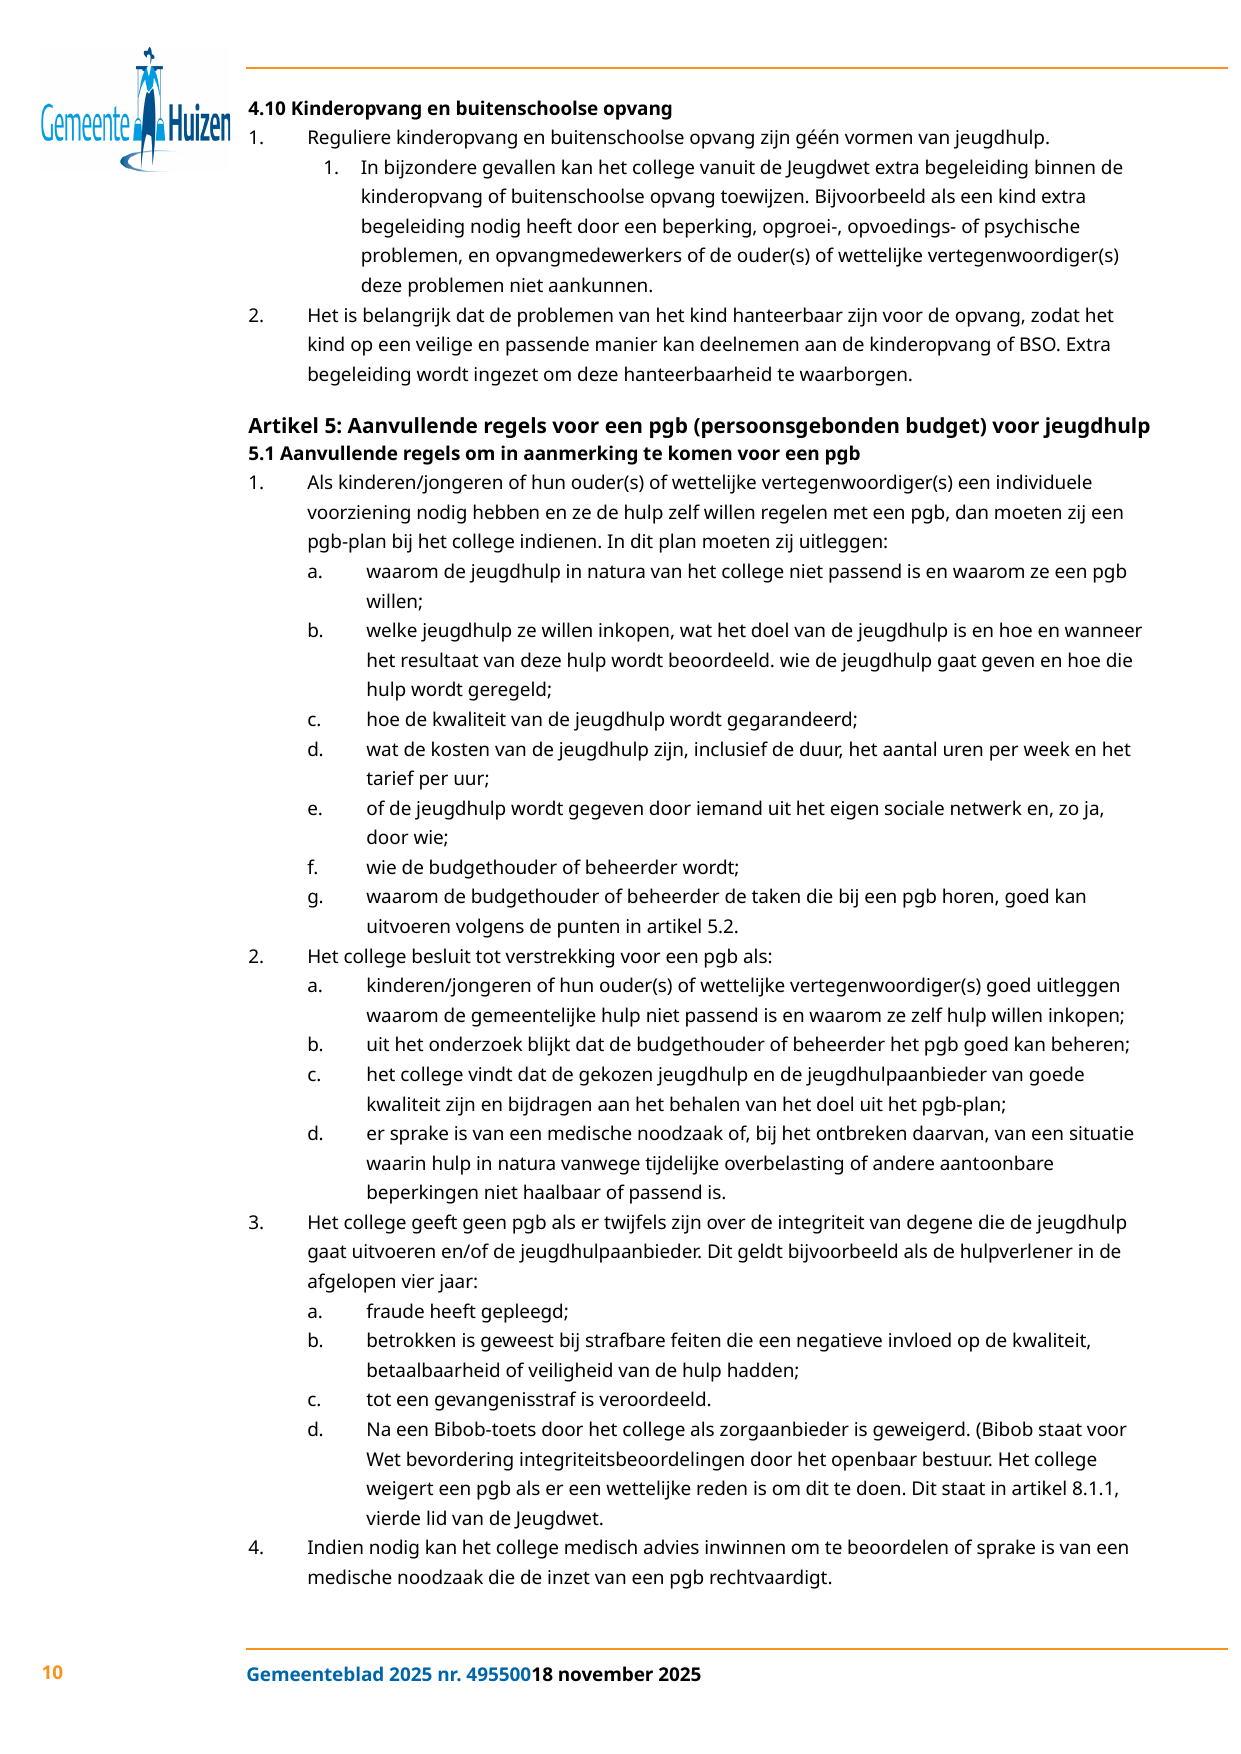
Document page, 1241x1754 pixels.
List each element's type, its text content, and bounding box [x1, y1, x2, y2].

list betrokken is geweest bij strafbare feiten die een negatieve invloed op de kwaliteit, betaalbaarheid of veiligheid van de hulp hadden; [307, 1327, 1152, 1383]
text 4.10 Kinderopvang en buitenschoolse opvang [248, 95, 1152, 121]
list In bijzondere gevallen kan het college vanuit de Jeugdwet extra begeleiding binnen de kinderopvang of buitenschoolse opvang toewijzen. Bijvoorbeeld als een kind extra begeleiding nodig heeft door een beperking, opgroei-, opvoedings- of psychische problemen, en opvangmedewerkers of de ouder(s) of wettelijke vertegenwoordiger(s) deze problemen niet aankunnen. [323, 154, 1152, 298]
picture [41, 47, 231, 172]
list wie de budgethouder of beheerder wordt; [307, 854, 1152, 880]
list waarom de jeugdhulp in natura van het college niet passend is en waarom ze een pgb willen; [307, 558, 1152, 613]
list fraude heeft gepleegd; [307, 1298, 1152, 1323]
text Artikel 5: Aanvullende regels voor een pgb (persoonsgebonden budget) voor jeugdhulp [248, 411, 1152, 440]
text 5.1 Aanvullende regels om in aanmerking te komen voor een pgb [248, 440, 1152, 466]
list Na een Bibob-toets door het college als zorgaanbieder is geweigerd. (Bibob staat voor Wet bevordering integriteitsbeoordelingen door het openbaar bestuur. Het college weigert een pgb als er een wettelijke reden is om dit te doen. Dit staat in artikel 8.1.1, vierde lid van de Jeugdwet. [307, 1416, 1152, 1531]
list tot een gevangenisstraf is veroordeeld. [307, 1387, 1152, 1412]
list het college vindt dat de gekozen jeugdhulp en de jeugdhulpaanbieder van goede kwaliteit zijn en bijdragen aan het behalen van het doel uit het pgb-plan; [307, 1061, 1152, 1116]
list of de jeugdhulp wordt gegeven door iemand uit het eigen sociale netwerk en, zo ja, door wie; [307, 795, 1152, 850]
list waarom de budgethouder of beheerder de taken die bij een pgb horen, goed kan uitvoeren volgens de punten in artikel 5.2. [307, 884, 1152, 939]
list uit het onderzoek blijkt dat de budgethouder of beheerder het pgb goed kan beheren; [307, 1032, 1152, 1057]
list hoe de kwaliteit van de jeugdhulp wordt gegarandeerd; [307, 706, 1152, 732]
list er sprake is van een medische noodzaak of, bij het ontbreken daarvan, van een situatie waarin hulp in natura vanwege tijdelijke overbelasting of andere aantoonbare beperkingen niet haalbaar of passend is. [307, 1120, 1152, 1205]
list kinderen/jongeren of hun ouder(s) of wettelijke vertegenwoordiger(s) goed uitleggen waarom de gemeentelijke hulp niet passend is en waarom ze zelf hulp willen inkopen; [307, 972, 1152, 1028]
list Als kinderen/jongeren of hun ouder(s) of wettelijke vertegenwoordiger(s) een individuele voorziening nodig hebben en ze de hulp zelf willen regelen met een pgb, dan moeten zij een pgb-plan bij het college indienen. In dit plan moeten zij uitleggen: [248, 469, 1152, 554]
list Indien nodig kan het college medisch advies inwinnen om te beoordelen of sprake is van een medische noodzaak die de inzet van een pgb rechtvaardigt. [248, 1534, 1152, 1590]
list Het is belangrijk dat de problemen van het kind hanteerbaar zijn voor de opvang, zodat het kind op een veilige en passende manier kan deelnemen aan de kinderopvang of BSO. Extra begeleiding wordt ingezet om deze hanteerbaarheid te waarborgen. [248, 302, 1152, 387]
list Reguliere kinderopvang en buitenschoolse opvang zijn géén vormen van jeugdhulp. [248, 124, 1152, 150]
list wat de kosten van de jeugdhulp zijn, inclusief de duur, het aantal uren per week en het tarief per uur; [307, 736, 1152, 791]
list Het college besluit tot verstrekking voor een pgb als: [248, 943, 1152, 968]
list Het college geeft geen pgb als er twijfels zijn over de integriteit van degene die de jeugdhulp gaat uitvoeren en/of de jeugdhulpaanbieder. Dit geldt bijvoorbeeld als de hulpverlener in de afgelopen vier jaar: [248, 1209, 1152, 1294]
list welke jeugdhulp ze willen inkopen, wat het doel van de jeugdhulp is en hoe en wanneer het resultaat van deze hulp wordt beoordeeld. wie de jeugdhulp gaat geven en hoe die hulp wordt geregeld; [307, 617, 1152, 702]
